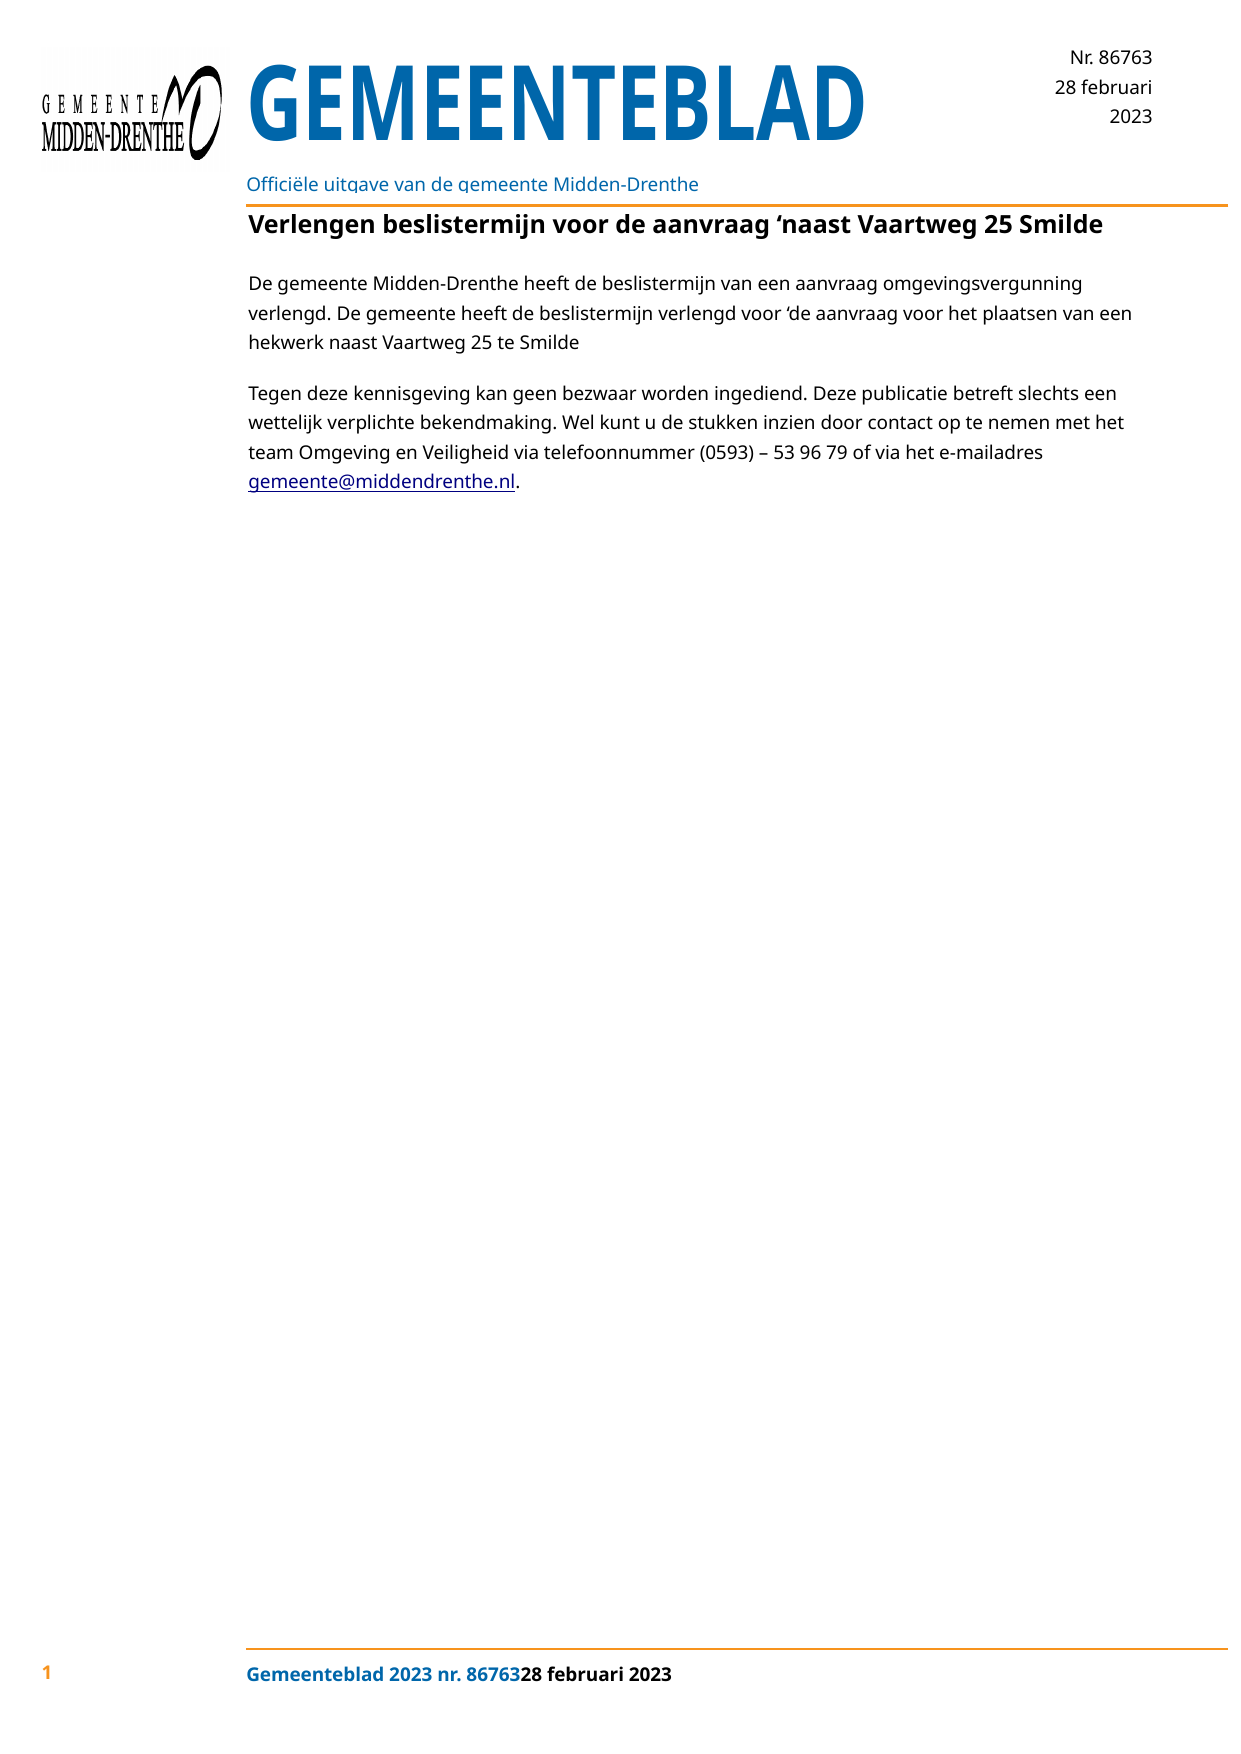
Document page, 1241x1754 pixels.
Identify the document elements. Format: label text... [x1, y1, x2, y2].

text Verlengen beslistermijn voor de aanvraag ‘naast Vaartweg 25 Smilde [248, 207, 1152, 241]
picture [41, 47, 231, 172]
text Tegen deze kennisgeving kan geen bezwaar worden ingediend. Deze publicatie betreft slechts een wettelijk verplichte bekendmaking. Wel kunt u de stukken inzien door contact op te nemen met het team Omgeving en Veiligheid via telefoonnummer (0593) – 53 96 79 of via het e-mailadres gemeente@middendrenthe.nl. [248, 380, 1152, 494]
text De gemeente Midden-Drenthe heeft de beslistermijn van een aanvraag omgevingsvergunning verlengd. De gemeente heeft de beslistermijn verlengd voor ‘de aanvraag voor het plaatsen van een hekwerk naast Vaartweg 25 te Smilde [248, 270, 1152, 355]
